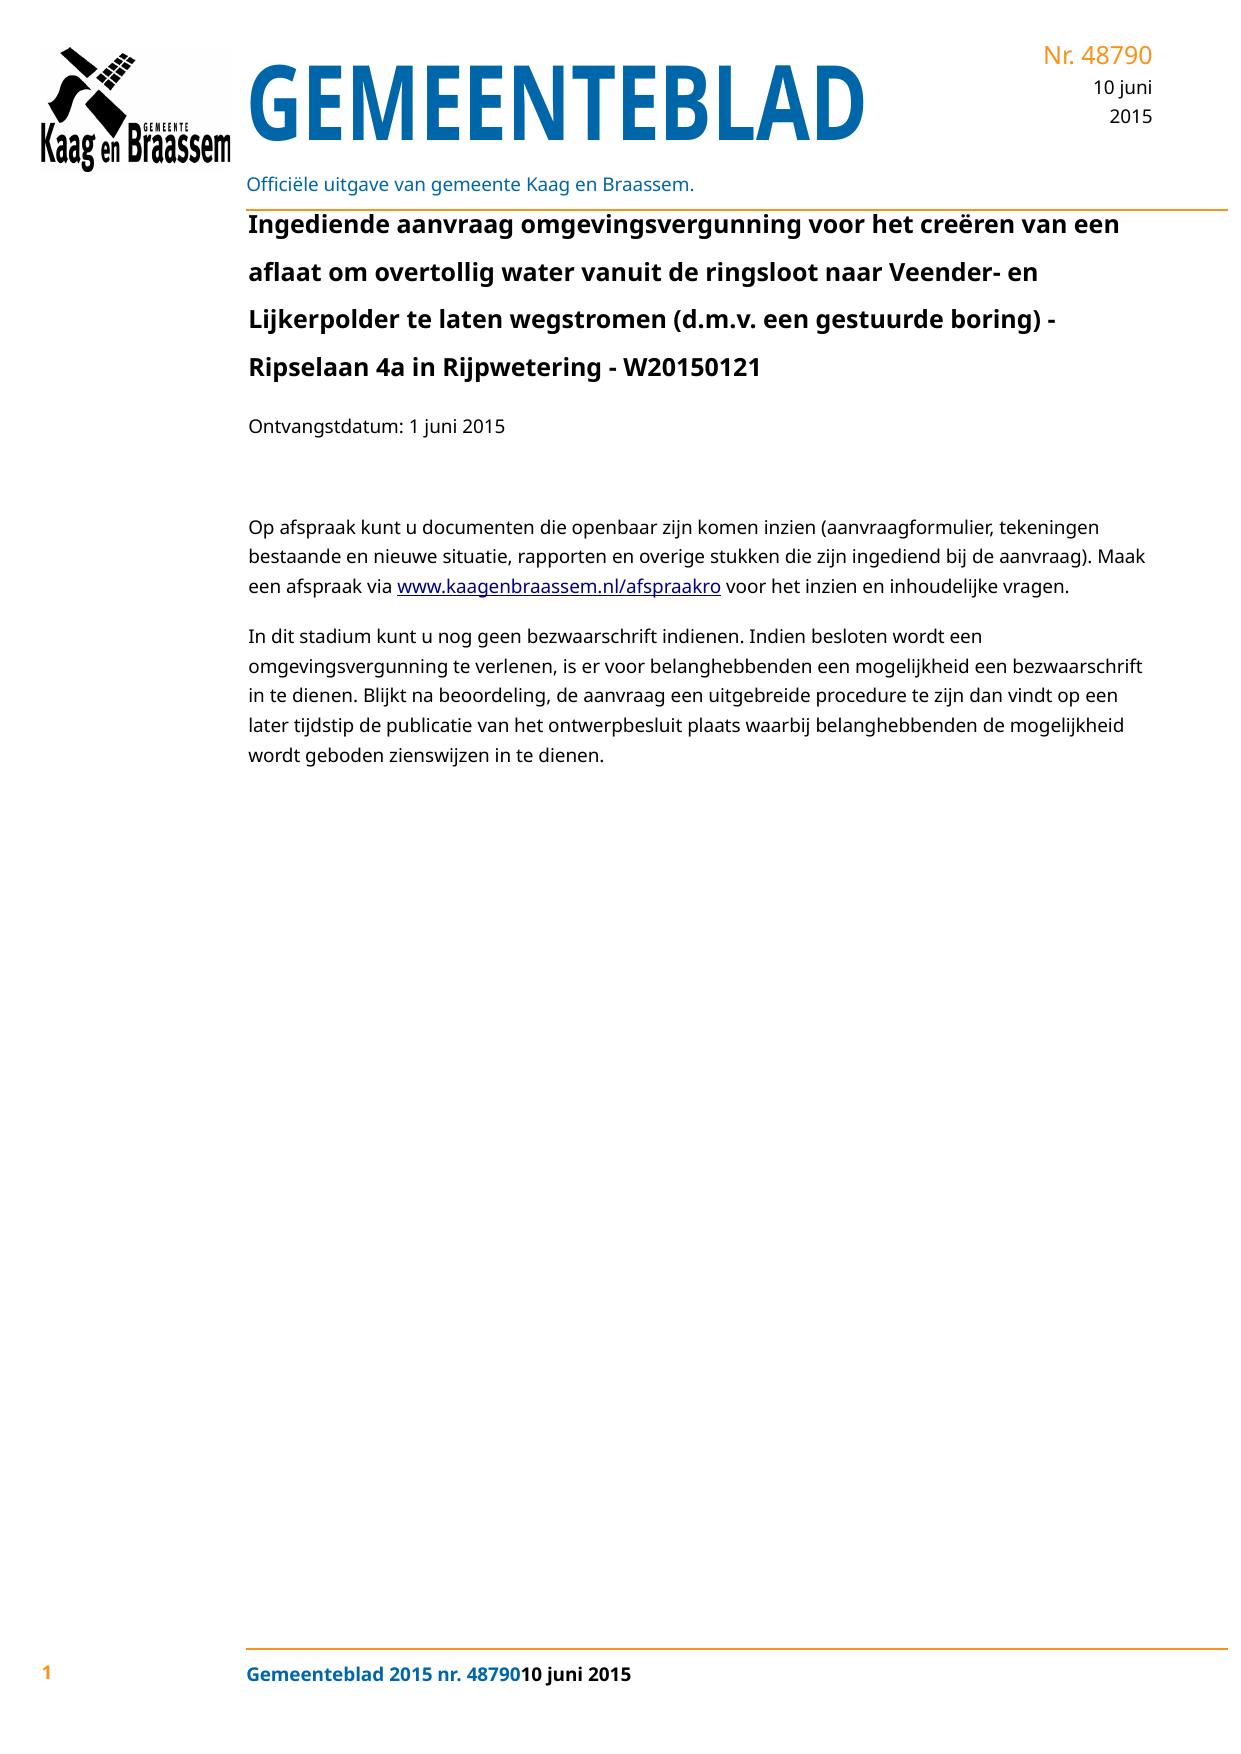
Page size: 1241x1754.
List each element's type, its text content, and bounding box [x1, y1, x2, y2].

text Ontvangstdatum: 1 juni 2015 [248, 413, 1152, 439]
text In dit stadium kunt u nog geen bezwaarschrift indienen. Indien besloten wordt een omgevingsvergunning te verlenen, is er voor belanghebbenden een mogelijkheid een bezwaarschrift in te dienen. Blijkt na beoordeling, de aanvraag een uitgebreide procedure te zijn dan vindt op een later tijdstip de publicatie van het ontwerpbesluit plaats waarbij belanghebbenden de mogelijkheid wordt geboden zienswijzen in te dienen. [248, 623, 1152, 768]
text Op afspraak kunt u documenten die openbaar zijn komen inzien (aanvraagformulier, tekeningen bestaande en nieuwe situatie, rapporten en overige stukken die zijn ingediend bij de aanvraag). Maak een afspraak via www.kaagenbraassem.nl/afspraakro voor het inzien en inhoudelijke vragen. [248, 514, 1152, 599]
text Ingediende aanvraag omgevingsvergunning voor het creëren van een aflaat om overtollig water vanuit de ringsloot naar Veender- en Lijkerpolder te laten wegstromen (d.m.v. een gestuurde boring) - Ripselaan 4a in Rijpwetering - W20150121 [248, 211, 1152, 384]
picture [41, 47, 231, 172]
